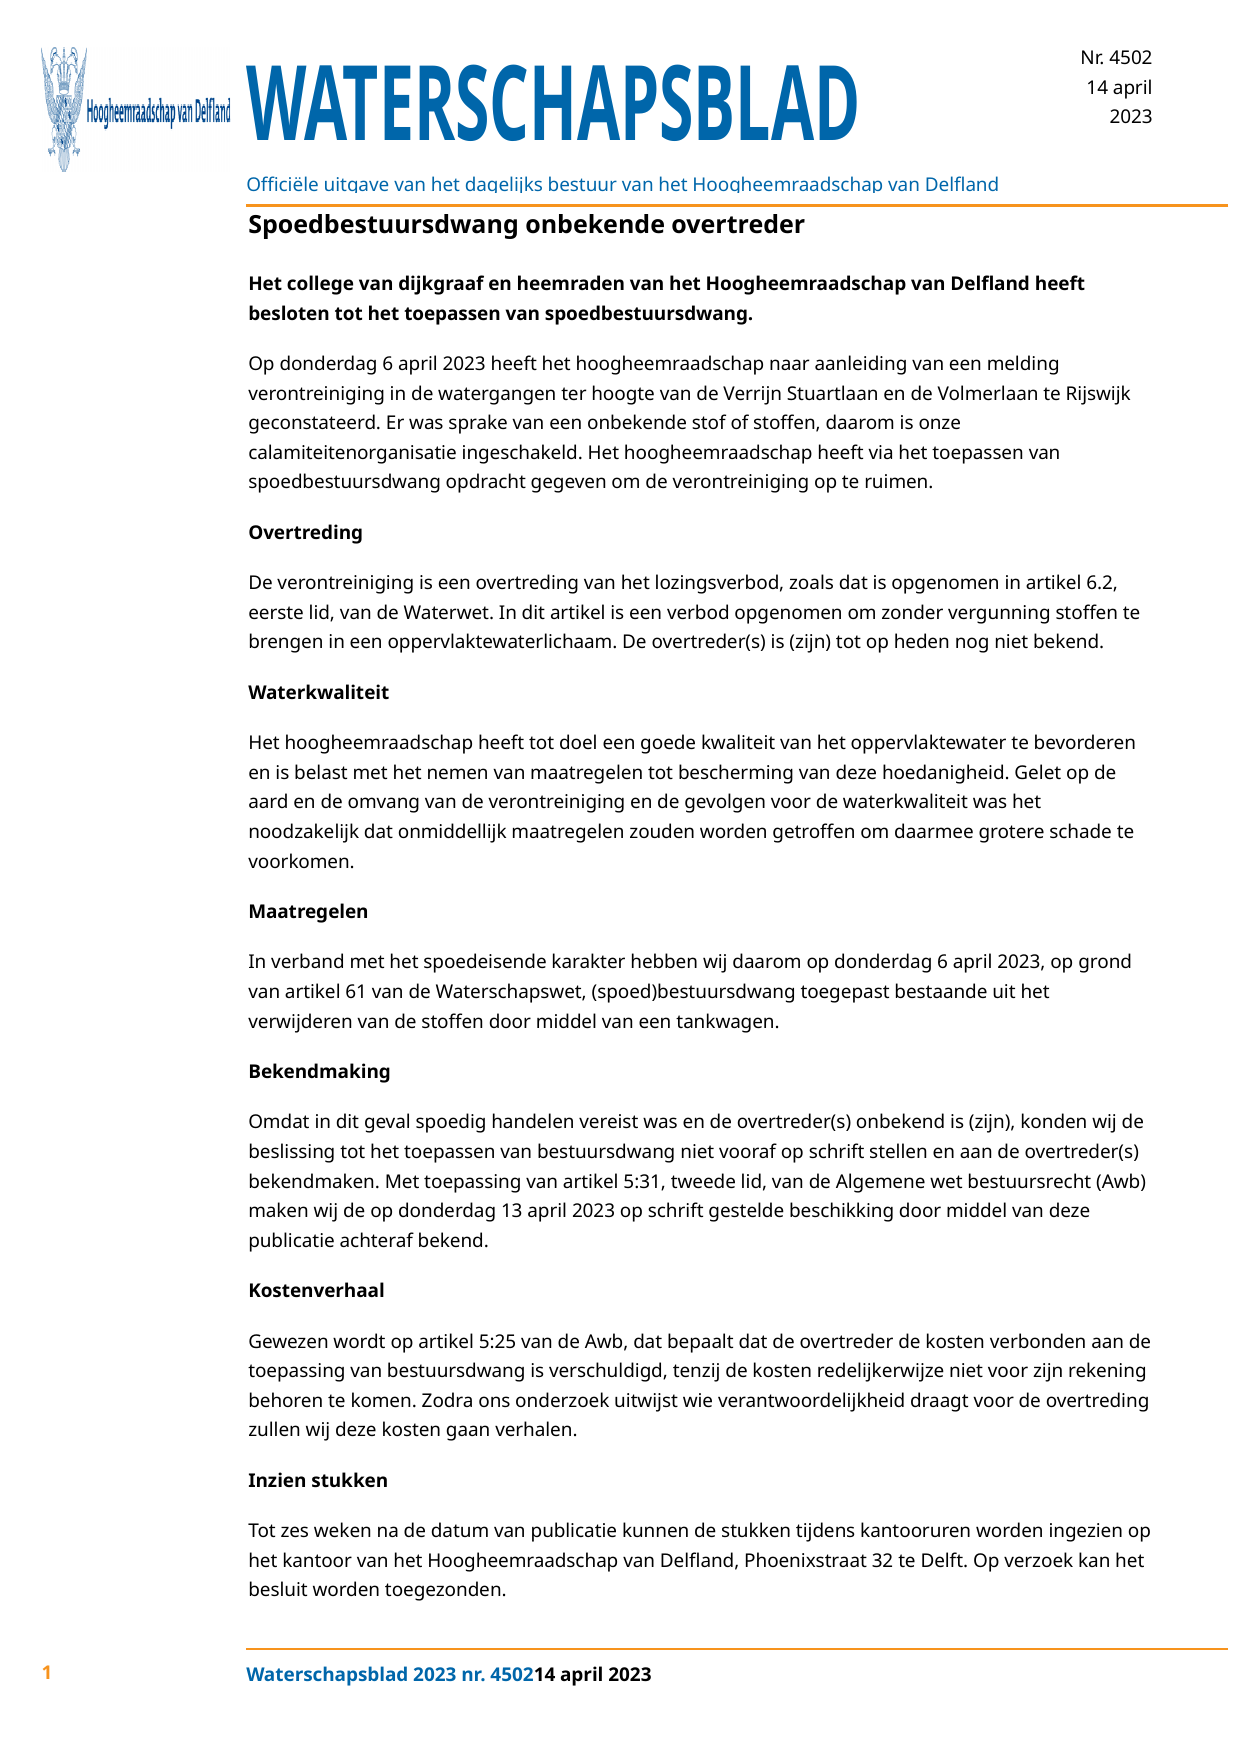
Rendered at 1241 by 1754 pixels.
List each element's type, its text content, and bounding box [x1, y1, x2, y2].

text Kostenverhaal [248, 1277, 1152, 1303]
text Tot zes weken na de datum van publicatie kunnen de stukken tijdens kantooruren worden ingezien op het kantoor van het Hoogheemraadschap van Delfland, Phoenixstraat 32 te Delft. Op verzoek kan het besluit worden toegezonden. [248, 1517, 1152, 1602]
text Spoedbestuursdwang onbekende overtreder [248, 207, 1152, 241]
text Waterkwaliteit [248, 679, 1152, 705]
text Inzien stukken [248, 1467, 1152, 1493]
text Het college van dijkgraaf en heemraden van het Hoogheemraadschap van Delfland heeft besloten tot het toepassen van spoedbestuursdwang. [248, 270, 1152, 326]
text In verband met het spoedeisende karakter hebben wij daarom op donderdag 6 april 2023, op grond van artikel 61 van de Waterschapswet, (spoed)bestuursdwang toegepast bestaande uit het verwijderen van de stoffen door middel van een tankwagen. [248, 949, 1152, 1033]
text Op donderdag 6 april 2023 heeft het hoogheemraadschap naar aanleiding van een melding verontreiniging in de watergangen ter hoogte van de Verrijn Stuartlaan en de Volmerlaan te Rijswijk geconstateerd. Er was sprake van een onbekende stof of stoffen, daarom is onze calamiteitenorganisatie ingeschakeld. Het hoogheemraadschap heeft via het toepassen van spoedbestuursdwang opdracht gegeven om de verontreiniging op te ruimen. [248, 350, 1152, 494]
text Bekendmaking [248, 1058, 1152, 1084]
text Maatregelen [248, 898, 1152, 924]
text Omdat in dit geval spoedig handelen vereist was en de overtreder(s) onbekend is (zijn), konden wij de beslissing tot het toepassen van bestuursdwang niet vooraf op schrift stellen en aan de overtreder(s) bekendmaken. Met toepassing van artikel 5:31, tweede lid, van de Algemene wet bestuursrecht (Awb) maken wij de op donderdag 13 april 2023 op schrift gestelde beschikking door middel van deze publicatie achteraf bekend. [248, 1109, 1152, 1253]
picture [41, 47, 231, 172]
text Gewezen wordt op artikel 5:25 van de Awb, dat bepaalt dat de overtreder de kosten verbonden aan de toepassing van bestuursdwang is verschuldigd, tenzij de kosten redelijkerwijze niet voor zijn rekening behoren te komen. Zodra ons onderzoek uitwijst wie verantwoordelijkheid draagt voor de overtreding zullen wij deze kosten gaan verhalen. [248, 1328, 1152, 1442]
text Het hoogheemraadschap heeft tot doel een goede kwaliteit van het oppervlaktewater te bevorderen en is belast met het nemen van maatregelen tot bescherming van deze hoedanigheid. Gelet op de aard en de omvang van de verontreiniging en de gevolgen voor de waterkwaliteit was het noodzakelijk dat onmiddellijk maatregelen zouden worden getroffen om daarmee grotere schade te voorkomen. [248, 729, 1152, 873]
text Overtreding [248, 519, 1152, 545]
text De verontreiniging is een overtreding van het lozingsverbod, zoals dat is opgenomen in artikel 6.2, eerste lid, van de Waterwet. In dit artikel is een verbod opgenomen om zonder vergunning stoffen te brengen in een oppervlaktewaterlichaam. De overtreder(s) is (zijn) tot op heden nog niet bekend. [248, 569, 1152, 654]
